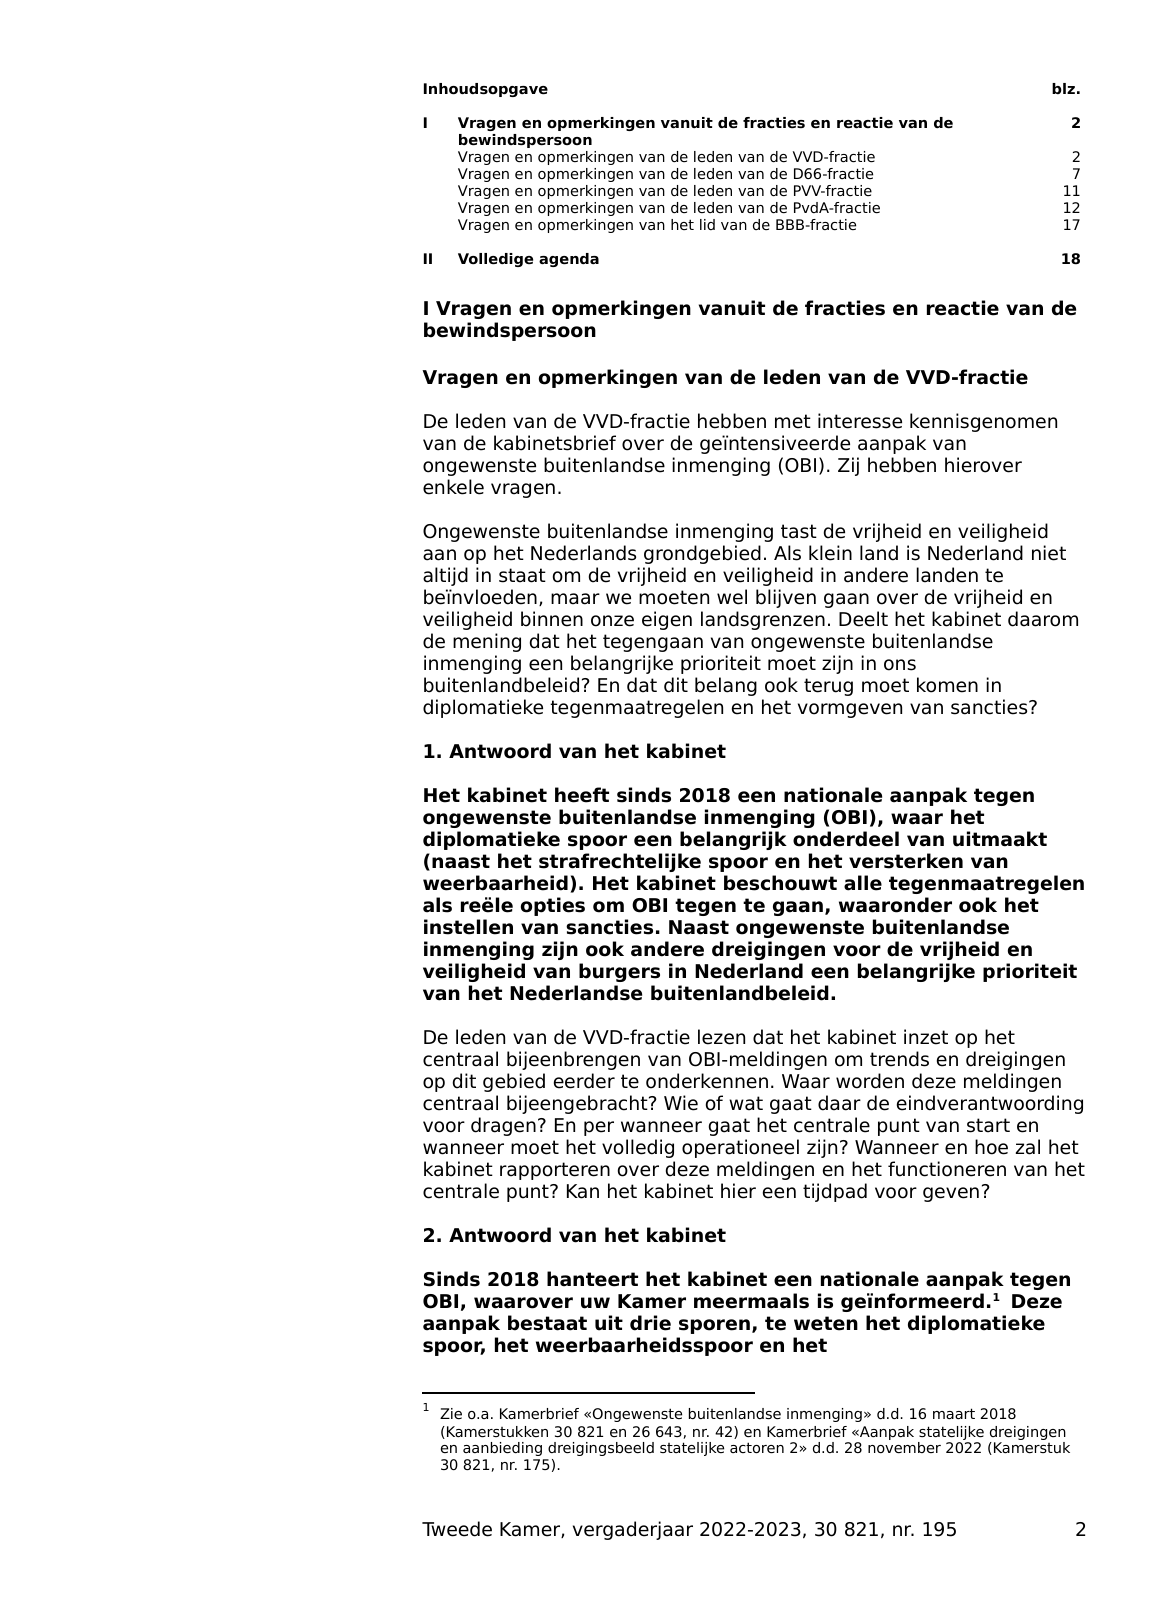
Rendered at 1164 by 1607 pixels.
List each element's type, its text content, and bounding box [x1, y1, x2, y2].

table_cell [452, 234, 1028, 251]
table_cell Vragen en opmerkingen vanuit de fracties en reactie van de bewindspersoon [452, 115, 1028, 149]
table_cell Volledige agenda [452, 251, 1028, 268]
table_header blz. [1028, 81, 1087, 98]
table_cell Vragen en opmerkingen van de leden van de PVV-fractie [452, 183, 1028, 200]
table_cell 11 [1028, 183, 1087, 200]
text Zie o.a. Kamerbrief «Ongewenste buitenlandse inmenging» d.d. 16 maart 2018 (Kamerstukken 30 821 en 26 643, nr. 42) en Kamerbrief «Aanpak statelijke dreigingen en aanbieding dreigingsbeeld statelijke actoren 2» d.d. 28 november 2022 (Kamerstuk 30 821, nr. 175). [422, 1402, 1087, 1474]
table_cell 7 [1028, 166, 1087, 183]
text Het kabinet heeft sinds 2018 een nationale aanpak tegen ongewenste buitenlandse inmenging (OBI), waar het diplomatieke spoor een belangrijk onderdeel van uitmaakt (naast het strafrechtelijke spoor en het versterken van weerbaarheid). Het kabinet beschouwt alle tegenmaatregelen als reële opties om OBI tegen te gaan, waaronder ook het instellen van sancties. Naast ongewenste buitenlandse inmenging zijn ook andere dreigingen voor de vrijheid en veiligheid van burgers in Nederland een belangrijke prioriteit van het Nederlandse buitenlandbeleid. [422, 785, 1087, 1005]
table_cell II [422, 251, 452, 268]
subtitle 1. Antwoord van het kabinet [422, 741, 1087, 763]
table_cell [422, 217, 452, 234]
table_cell 2 [1028, 115, 1087, 149]
text De leden van de VVD-fractie hebben met interesse kennisgenomen van de kabinetsbrief over de geïntensiveerde aanpak van ongewenste buitenlandse inmenging (OBI). Zij hebben hierover enkele vragen. [422, 411, 1087, 499]
table_cell Vragen en opmerkingen van de leden van de PvdA-fractie [452, 200, 1028, 217]
table_cell I [422, 115, 452, 149]
text De leden van de VVD-fractie lezen dat het kabinet inzet op het centraal bijeenbrengen van OBI-meldingen om trends en dreigingen op dit gebied eerder te onderkennen. Waar worden deze meldingen centraal bijeengebracht? Wie of wat gaat daar de eindverantwoording voor dragen? En per wanneer gaat het centrale punt van start en wanneer moet het volledig operationeel zijn? Wanneer en hoe zal het kabinet rapporteren over deze meldingen en het functioneren van het centrale punt? Kan het kabinet hier een tijdpad voor geven? [422, 1027, 1087, 1203]
table_cell [422, 98, 452, 115]
table_cell Vragen en opmerkingen van de leden van de VVD-fractie [452, 149, 1028, 166]
table_cell 18 [1028, 251, 1087, 268]
subtitle Vragen en opmerkingen van de leden van de VVD-fractie [422, 367, 1087, 389]
table_cell [1028, 98, 1087, 115]
table_cell [422, 166, 452, 183]
table_cell [422, 234, 452, 251]
table_cell Vragen en opmerkingen van de leden van de D66-fractie [452, 166, 1028, 183]
table_cell 2 [1028, 149, 1087, 166]
table_cell 12 [1028, 200, 1087, 217]
table_cell [422, 200, 452, 217]
table_cell [1028, 234, 1087, 251]
subtitle I Vragen en opmerkingen vanuit de fracties en reactie van de bewindspersoon [422, 298, 1087, 342]
table_cell [422, 149, 452, 166]
table_header Inhoudsopgave [422, 81, 1028, 98]
text Sinds 2018 hanteert het kabinet een nationale aanpak tegen OBI, waarover uw Kamer meermaals is geïnformeerd. Deze aanpak bestaat uit drie sporen, te weten het diplomatieke spoor, het weerbaarheidsspoor en het [422, 1269, 1087, 1357]
table_cell [422, 183, 452, 200]
text Ongewenste buitenlandse inmenging tast de vrijheid en veiligheid aan op het Nederlands grondgebied. Als klein land is Nederland niet altijd in staat om de vrijheid en veiligheid in andere landen te beïnvloeden, maar we moeten wel blijven gaan over de vrijheid en veiligheid binnen onze eigen landsgrenzen. Deelt het kabinet daarom de mening dat het tegengaan van ongewenste buitenlandse inmenging een belangrijke prioriteit moet zijn in ons buitenlandbeleid? En dat dit belang ook terug moet komen in diplomatieke tegenmaatregelen en het vormgeven van sancties? [422, 521, 1087, 719]
subtitle 2. Antwoord van het kabinet [422, 1225, 1087, 1247]
table_cell 17 [1028, 217, 1087, 234]
table_cell Vragen en opmerkingen van het lid van de BBB-fractie [452, 217, 1028, 234]
table_cell [452, 98, 1028, 115]
